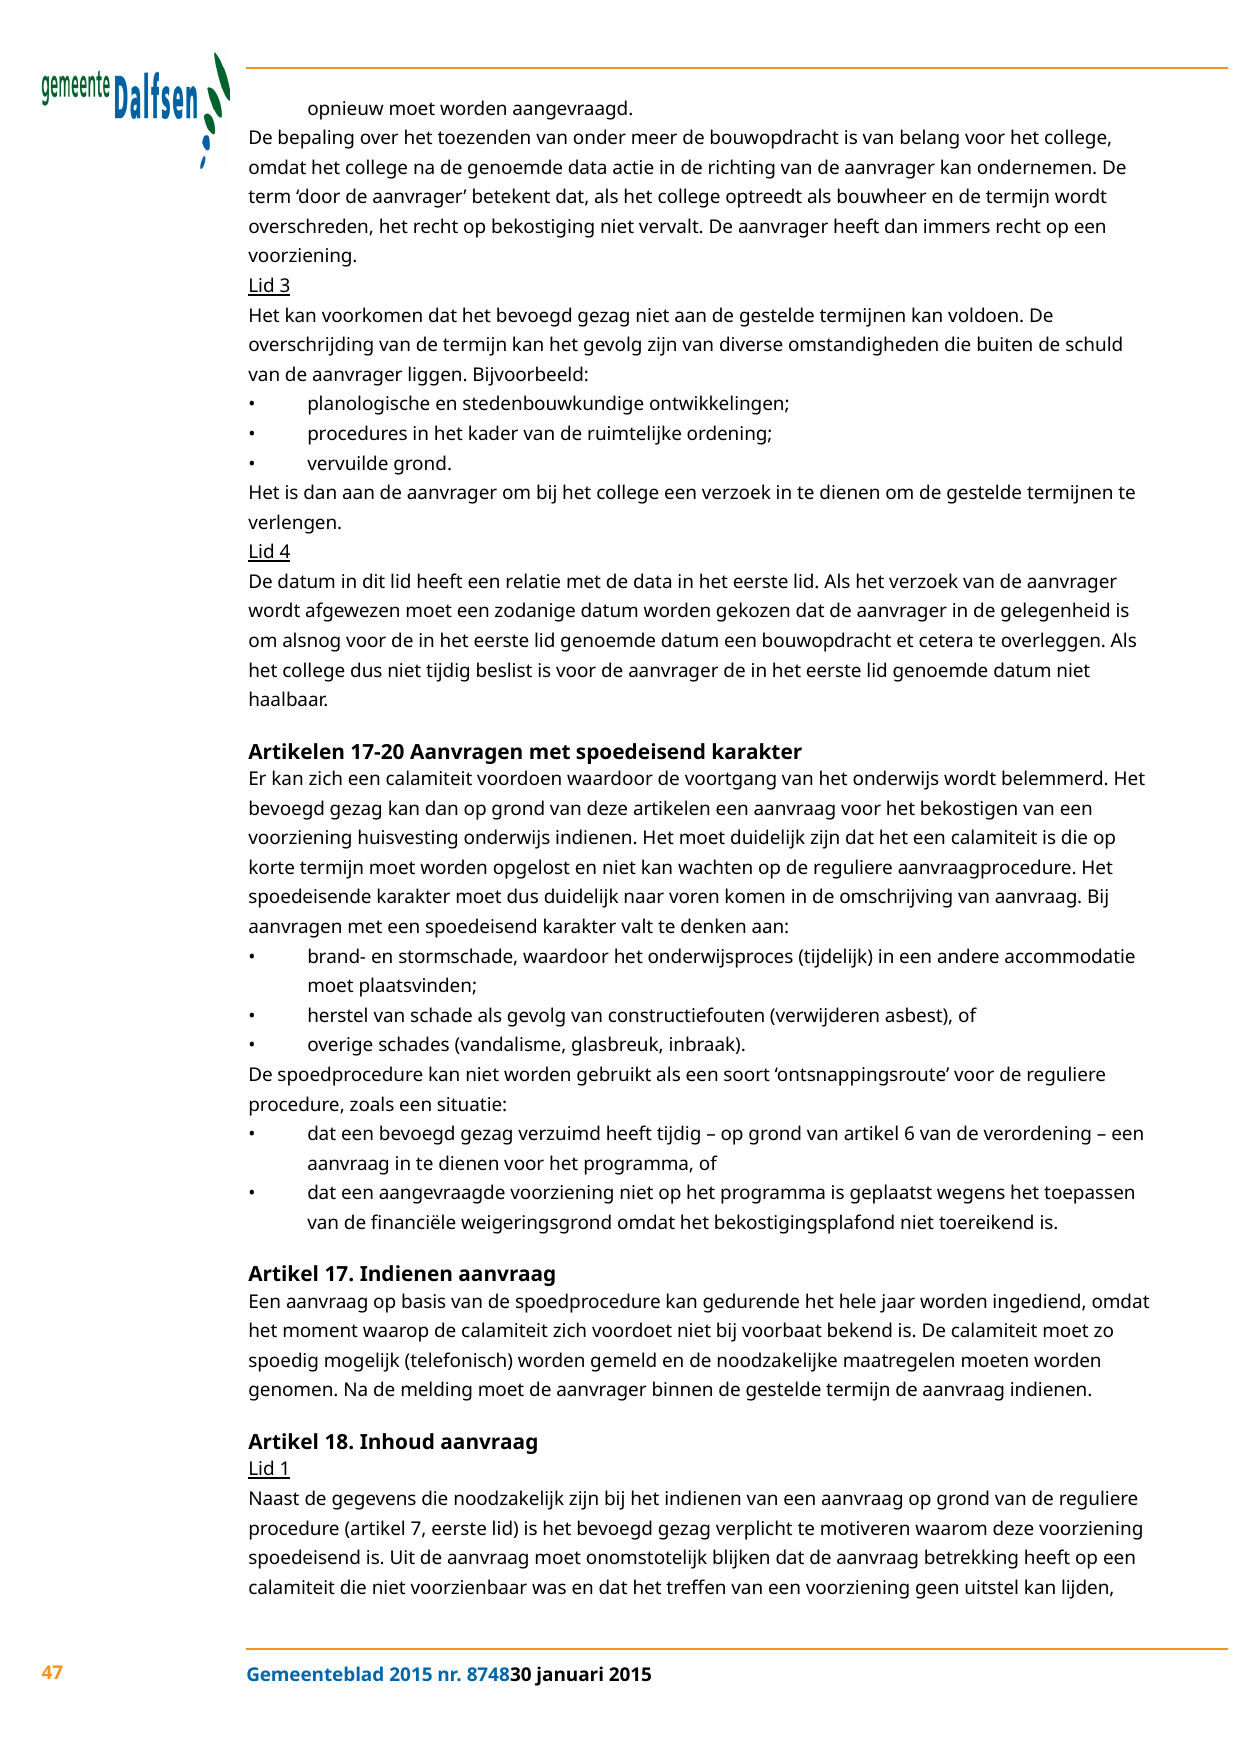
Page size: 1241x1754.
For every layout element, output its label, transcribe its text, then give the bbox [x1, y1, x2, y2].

text Lid 3 [248, 272, 1152, 298]
text De bepaling over het toezenden van onder meer de bouwopdracht is van belang voor het college, omdat het college na de genoemde data actie in de richting van de aanvrager kan ondernemen. De term ‘door de aanvrager’ betekent dat, als het college optreedt als bouwheer en de termijn wordt overschreden, het recht op bekostiging niet vervalt. De aanvrager heeft dan immers recht op een voorziening. [248, 124, 1152, 268]
text Artikel 18. Inhoud aanvraag [248, 1427, 1152, 1456]
text Artikel 17. Indienen aanvraag [248, 1259, 1152, 1288]
picture [41, 47, 231, 172]
text Er kan zich een calamiteit voordoen waardoor de voortgang van het onderwijs wordt belemmerd. Het bevoegd gezag kan dan op grond van deze artikelen een aanvraag voor het bekostigen van een voorziening huisvesting onderwijs indienen. Het moet duidelijk zijn dat het een calamiteit is die op korte termijn moet worden opgelost en niet kan wachten op de reguliere aanvraagprocedure. Het spoedeisende karakter moet dus duidelijk naar voren komen in de omschrijving van aanvraag. Bij aanvragen met een spoedeisend karakter valt te denken aan: [248, 765, 1152, 939]
text Een aanvraag op basis van de spoedprocedure kan gedurende het hele jaar worden ingediend, omdat het moment waarop de calamiteit zich voordoet niet bij voorbaat bekend is. De calamiteit moet zo spoedig mogelijk (telefonisch) worden gemeld en de noodzakelijke maatregelen moeten worden genomen. Na de melding moet de aanvrager binnen de gestelde termijn de aanvraag indienen. [248, 1288, 1152, 1402]
list dat een aangevraagde voorziening niet op het programma is geplaatst wegens het toepassen van de financiële weigeringsgrond omdat het bekostigingsplafond niet toereikend is. [248, 1179, 1152, 1235]
text Lid 1 [248, 1456, 1152, 1481]
text Het kan voorkomen dat het bevoegd gezag niet aan de gestelde termijnen kan voldoen. De overschrijding van de termijn kan het gevolg zijn van diverse omstandigheden die buiten de schuld van de aanvrager liggen. Bijvoorbeeld: [248, 302, 1152, 387]
list dat een bevoegd gezag verzuimd heeft tijdig – op grond van artikel 6 van de verordening – een aanvraag in te dienen voor het programma, of [248, 1120, 1152, 1176]
list overige schades (vandalisme, glasbreuk, inbraak). [248, 1032, 1152, 1057]
text De datum in dit lid heeft een relatie met de data in het eerste lid. Als het verzoek van de aanvrager wordt afgewezen moet een zodanige datum worden gekozen dat de aanvrager in de gelegenheid is om alsnog voor de in het eerste lid genoemde datum een bouwopdracht et cetera te overleggen. Als het college dus niet tijdig beslist is voor de aanvrager de in het eerste lid genoemde datum niet haalbaar. [248, 568, 1152, 712]
text Artikelen 17-20 Aanvragen met spoedeisend karakter [248, 737, 1152, 765]
text Het is dan aan de aanvrager om bij het college een verzoek in te dienen om de gestelde termijnen te verlengen. [248, 479, 1152, 535]
text De spoedprocedure kan niet worden gebruikt als een soort ‘ontsnappingsroute’ voor de reguliere procedure, zoals een situatie: [248, 1061, 1152, 1116]
list planologische en stedenbouwkundige ontwikkelingen; [248, 391, 1152, 416]
list opnieuw moet worden aangevraagd. [248, 95, 1152, 121]
text Lid 4 [248, 538, 1152, 564]
list herstel van schade als gevolg van constructiefouten (verwijderen asbest), of [248, 1002, 1152, 1028]
text Naast de gegevens die noodzakelijk zijn bij het indienen van een aanvraag op grond van de reguliere procedure (artikel 7, eerste lid) is het bevoegd gezag verplicht te motiveren waarom deze voorziening spoedeisend is. Uit de aanvraag moet onomstotelijk blijken dat de aanvraag betrekking heeft op een calamiteit die niet voorzienbaar was en dat het treffen van een voorziening geen uitstel kan lijden, [248, 1485, 1152, 1599]
list procedures in het kader van de ruimtelijke ordening; [248, 420, 1152, 446]
list brand- en stormschade, waardoor het onderwijsproces (tijdelijk) in een andere accommodatie moet plaatsvinden; [248, 943, 1152, 998]
list vervuilde grond. [248, 450, 1152, 476]
